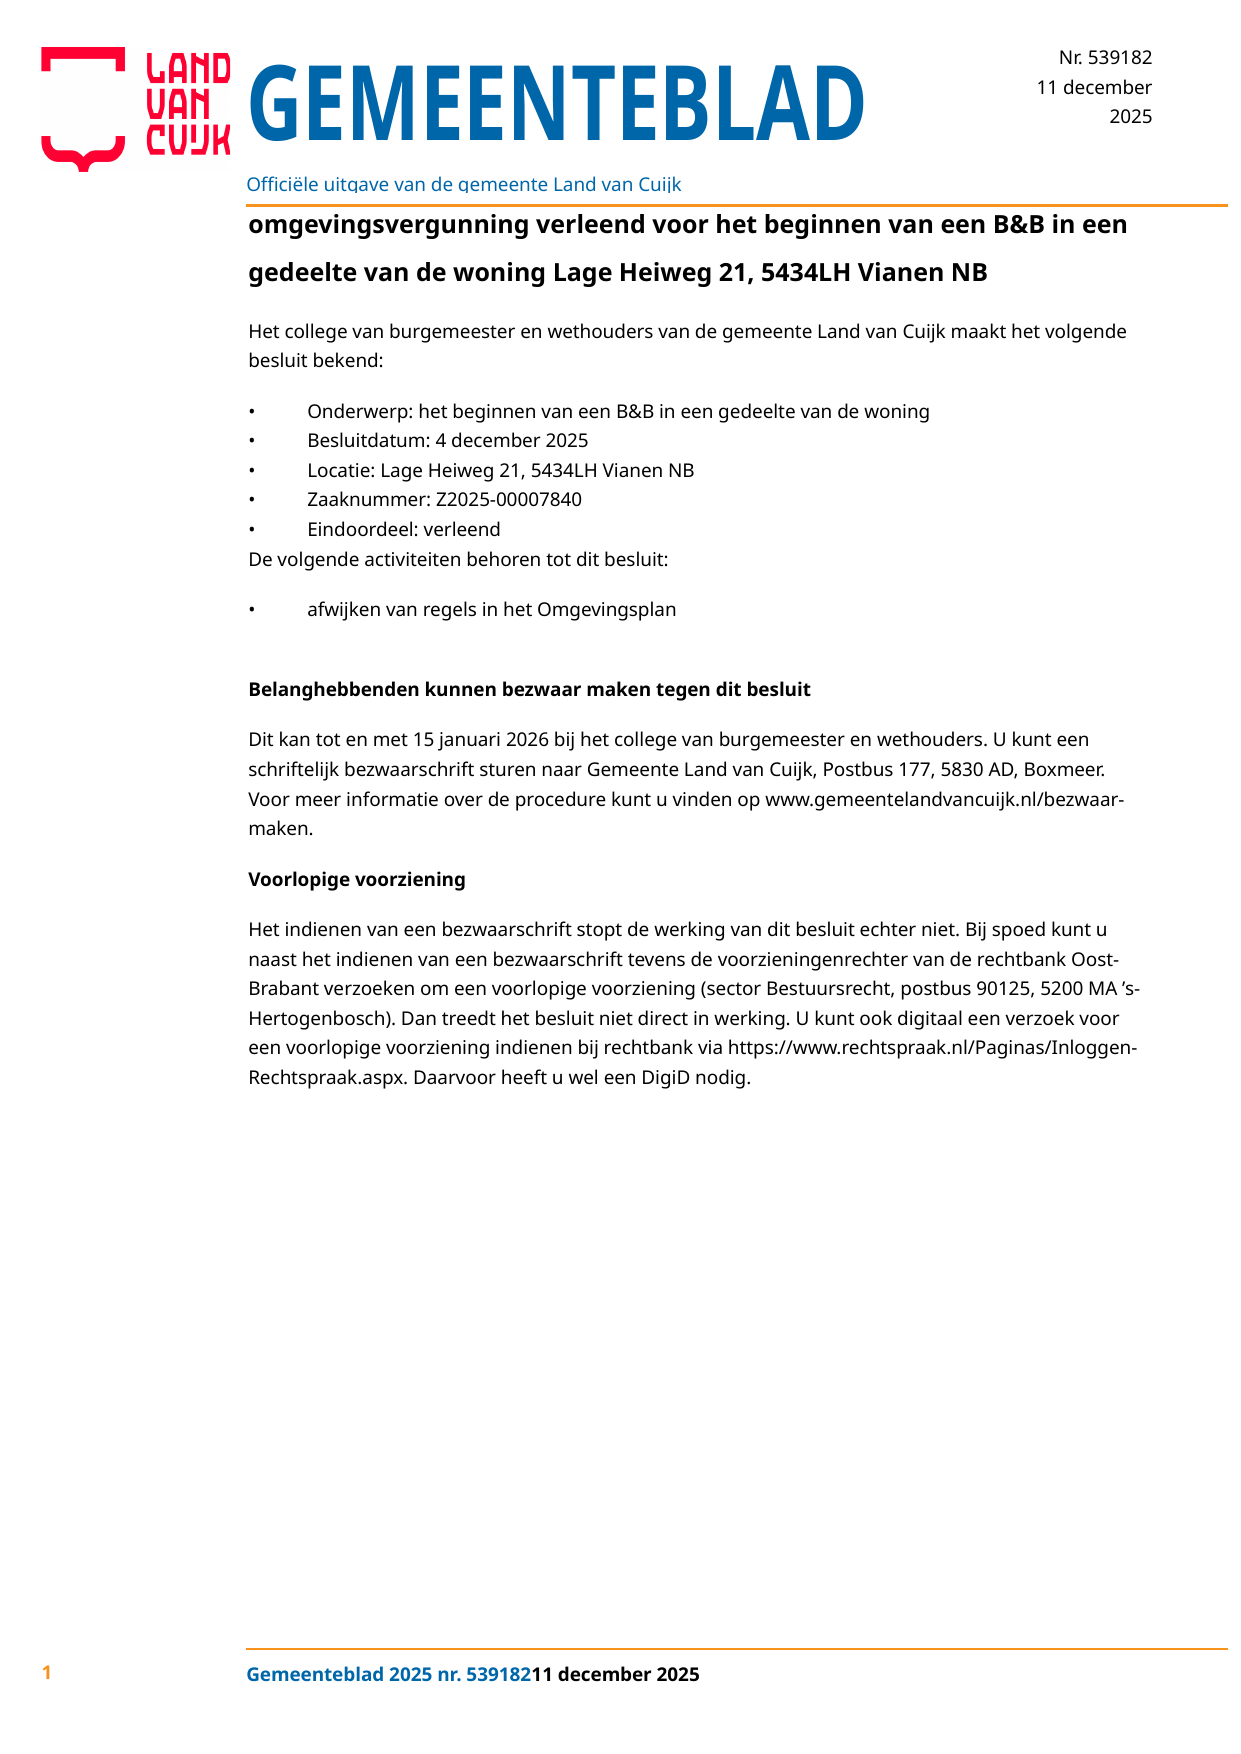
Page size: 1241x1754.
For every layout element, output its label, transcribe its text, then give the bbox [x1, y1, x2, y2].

text De volgende activiteiten behoren tot dit besluit: [248, 546, 1152, 572]
text Het indienen van een bezwaarschrift stopt de werking van dit besluit echter niet. Bij spoed kunt u naast het indienen van een bezwaarschrift tevens de voorzieningenrechter van de rechtbank Oost-Brabant verzoeken om een voorlopige voorziening (sector Bestuursrecht, postbus 90125, 5200 MA ’s-Hertogenbosch). Dan treedt het besluit niet direct in werking. U kunt ook digitaal een verzoek voor een voorlopige voorziening indienen bij rechtbank via https://www.rechtspraak.nl/Paginas/Inloggen-Rechtspraak.aspx. Daarvoor heeft u wel een DigiD nodig. [248, 916, 1152, 1090]
list afwijken van regels in het Omgevingsplan [248, 596, 1152, 622]
picture [41, 47, 231, 172]
text Voorlopige voorziening [248, 866, 1152, 892]
list Zaaknummer: Z2025-00007840 [248, 487, 1152, 512]
list Besluitdatum: 4 december 2025 [248, 427, 1152, 453]
text Het college van burgemeester en wethouders van de gemeente Land van Cuijk maakt het volgende besluit bekend: [248, 318, 1152, 373]
text Belanghebbenden kunnen bezwaar maken tegen dit besluit [248, 676, 1152, 702]
list Onderwerp: het beginnen van een B&B in een gedeelte van de woning [248, 398, 1152, 424]
list Eindoordeel: verleend [248, 516, 1152, 542]
text Dit kan tot en met 15 januari 2026 bij het college van burgemeester en wethouders. U kunt een schriftelijk bezwaarschrift sturen naar Gemeente Land van Cuijk, Postbus 177, 5830 AD, Boxmeer. Voor meer informatie over de procedure kunt u vinden op www.gemeentelandvancuijk.nl/bezwaar-maken. [248, 727, 1152, 841]
list Locatie: Lage Heiweg 21, 5434LH Vianen NB [248, 457, 1152, 483]
text omgevingsvergunning verleend voor het beginnen van een B&B in een gedeelte van de woning Lage Heiweg 21, 5434LH Vianen NB [248, 207, 1152, 288]
